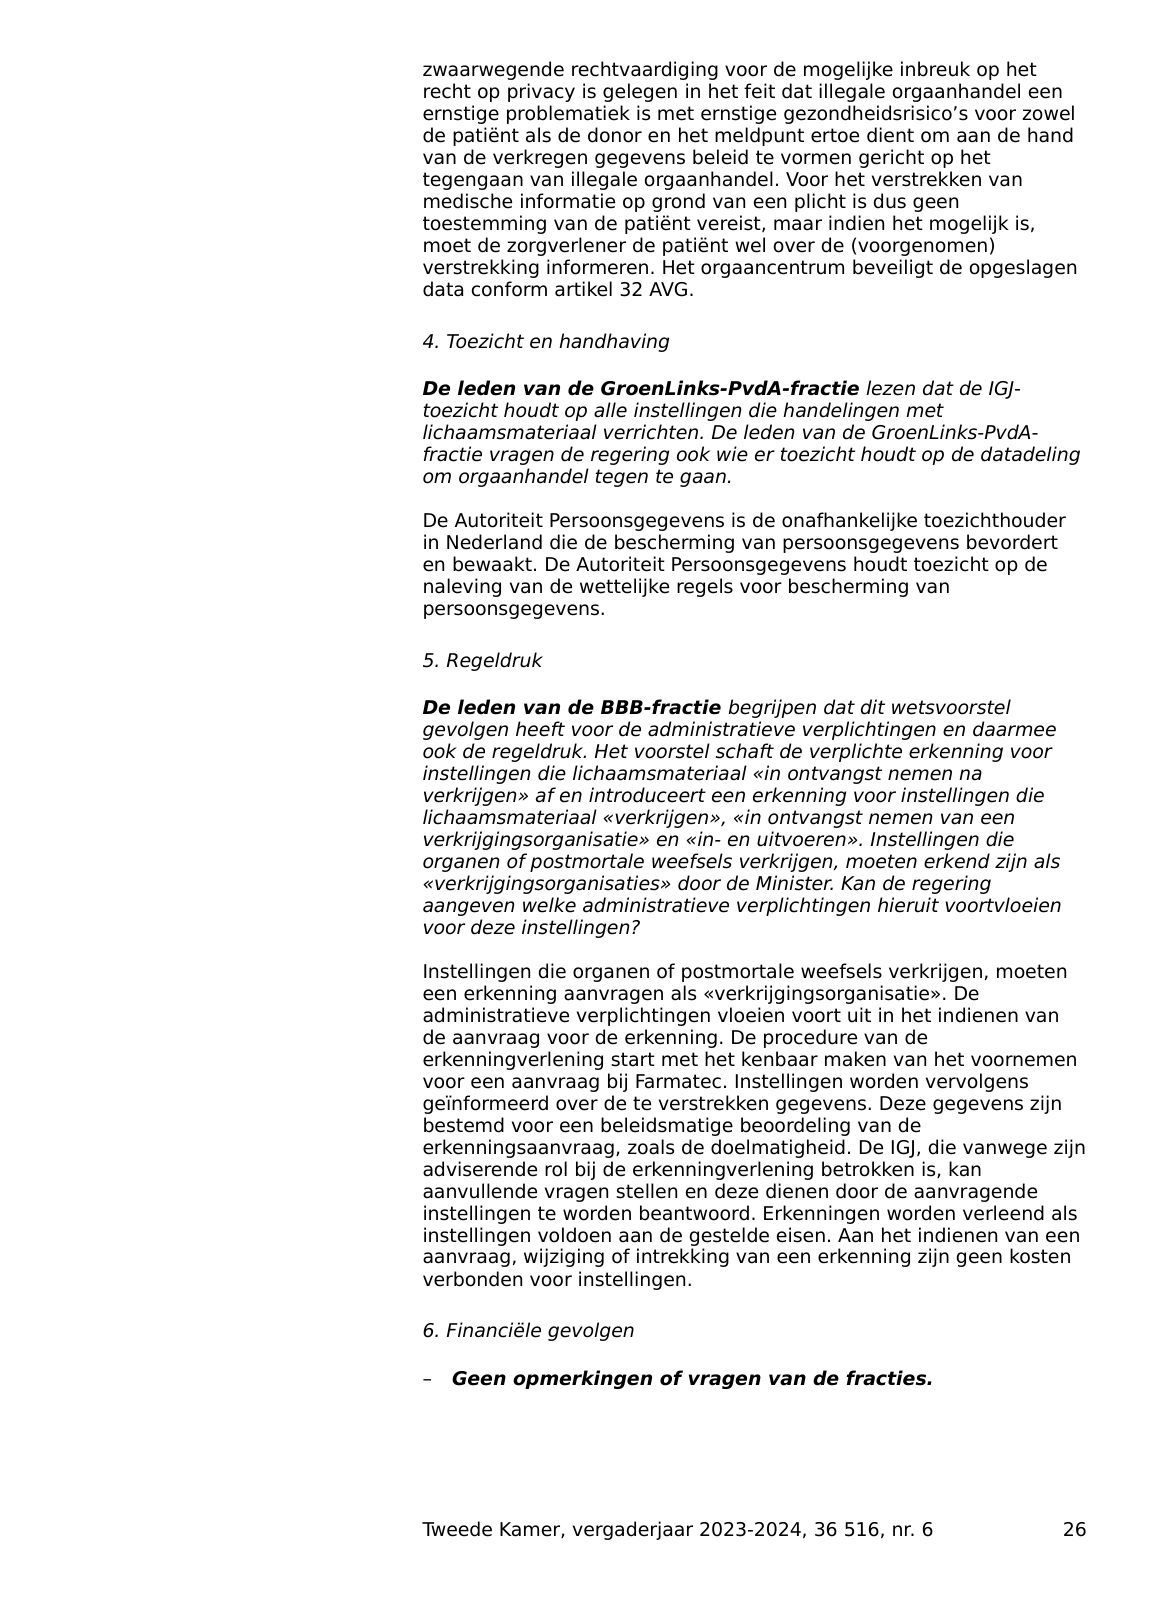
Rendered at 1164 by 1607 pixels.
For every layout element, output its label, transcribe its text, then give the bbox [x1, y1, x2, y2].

text – Geen opmerkingen of vragen van de fracties. [422, 1367, 1087, 1389]
subtitle 4. Toezicht en handhaving [422, 331, 1087, 353]
text De leden van de BBB-fractie begrijpen dat dit wetsvoorstel gevolgen heeft voor de administratieve verplichtingen en daarmee ook de regeldruk. Het voorstel schaft de verplichte erkenning voor instellingen die lichaamsmateriaal «in ontvangst nemen na verkrijgen» af en introduceert een erkenning voor instellingen die lichaamsmateriaal «verkrijgen», «in ontvangst nemen van een verkrijgingsorganisatie» en «in- en uitvoeren». Instellingen die organen of postmortale weefsels verkrijgen, moeten erkend zijn als «verkrijgingsorganisaties» door de Minister. Kan de regering aangeven welke administratieve verplichtingen hieruit voortvloeien voor deze instellingen? [422, 697, 1087, 938]
text De leden van de GroenLinks-PvdA-fractie lezen dat de IGJ-toezicht houdt op alle instellingen die handelingen met lichaamsmateriaal verrichten. De leden van de GroenLinks-PvdA-fractie vragen de regering ook wie er toezicht houdt op de datadeling om orgaanhandel tegen te gaan. [422, 378, 1087, 488]
subtitle 5. Regeldruk [422, 650, 1087, 672]
text De Autoriteit Persoonsgegevens is de onafhankelijke toezichthouder in Nederland die de bescherming van persoonsgegevens bevordert en bewaakt. De Autoriteit Persoonsgegevens houdt toezicht op de naleving van de wettelijke regels voor bescherming van persoonsgegevens. [422, 510, 1087, 620]
text Instellingen die organen of postmortale weefsels verkrijgen, moeten een erkenning aanvragen als «verkrijgingsorganisatie». De administratieve verplichtingen vloeien voort uit in het indienen van de aanvraag voor de erkenning. De procedure van de erkenningverlening start met het kenbaar maken van het voornemen voor een aanvraag bij Farmatec. Instellingen worden vervolgens geïnformeerd over de te verstrekken gegevens. Deze gegevens zijn bestemd voor een beleidsmatige beoordeling van de erkenningsaanvraag, zoals de doelmatigheid. De IGJ, die vanwege zijn adviserende rol bij de erkenningverlening betrokken is, kan aanvullende vragen stellen en deze dienen door de aanvragende instellingen te worden beantwoord. Erkenningen worden verleend als instellingen voldoen aan de gestelde eisen. Aan het indienen van een aanvraag, wijziging of intrekking van een erkenning zijn geen kosten verbonden voor instellingen. [422, 961, 1087, 1290]
subtitle 6. Financiële gevolgen [422, 1320, 1087, 1342]
text zwaarwegende rechtvaardiging voor de mogelijke inbreuk op het recht op privacy is gelegen in het feit dat illegale orgaanhandel een ernstige problematiek is met ernstige gezondheidsrisico’s voor zowel de patiënt als de donor en het meldpunt ertoe dient om aan de hand van de verkregen gegevens beleid te vormen gericht op het tegengaan van illegale orgaanhandel. Voor het verstrekken van medische informatie op grond van een plicht is dus geen toestemming van de patiënt vereist, maar indien het mogelijk is, moet de zorgverlener de patiënt wel over de (voorgenomen) verstrekking informeren. Het orgaancentrum beveiligt de opgeslagen data conform artikel 32 AVG. [422, 59, 1087, 301]
